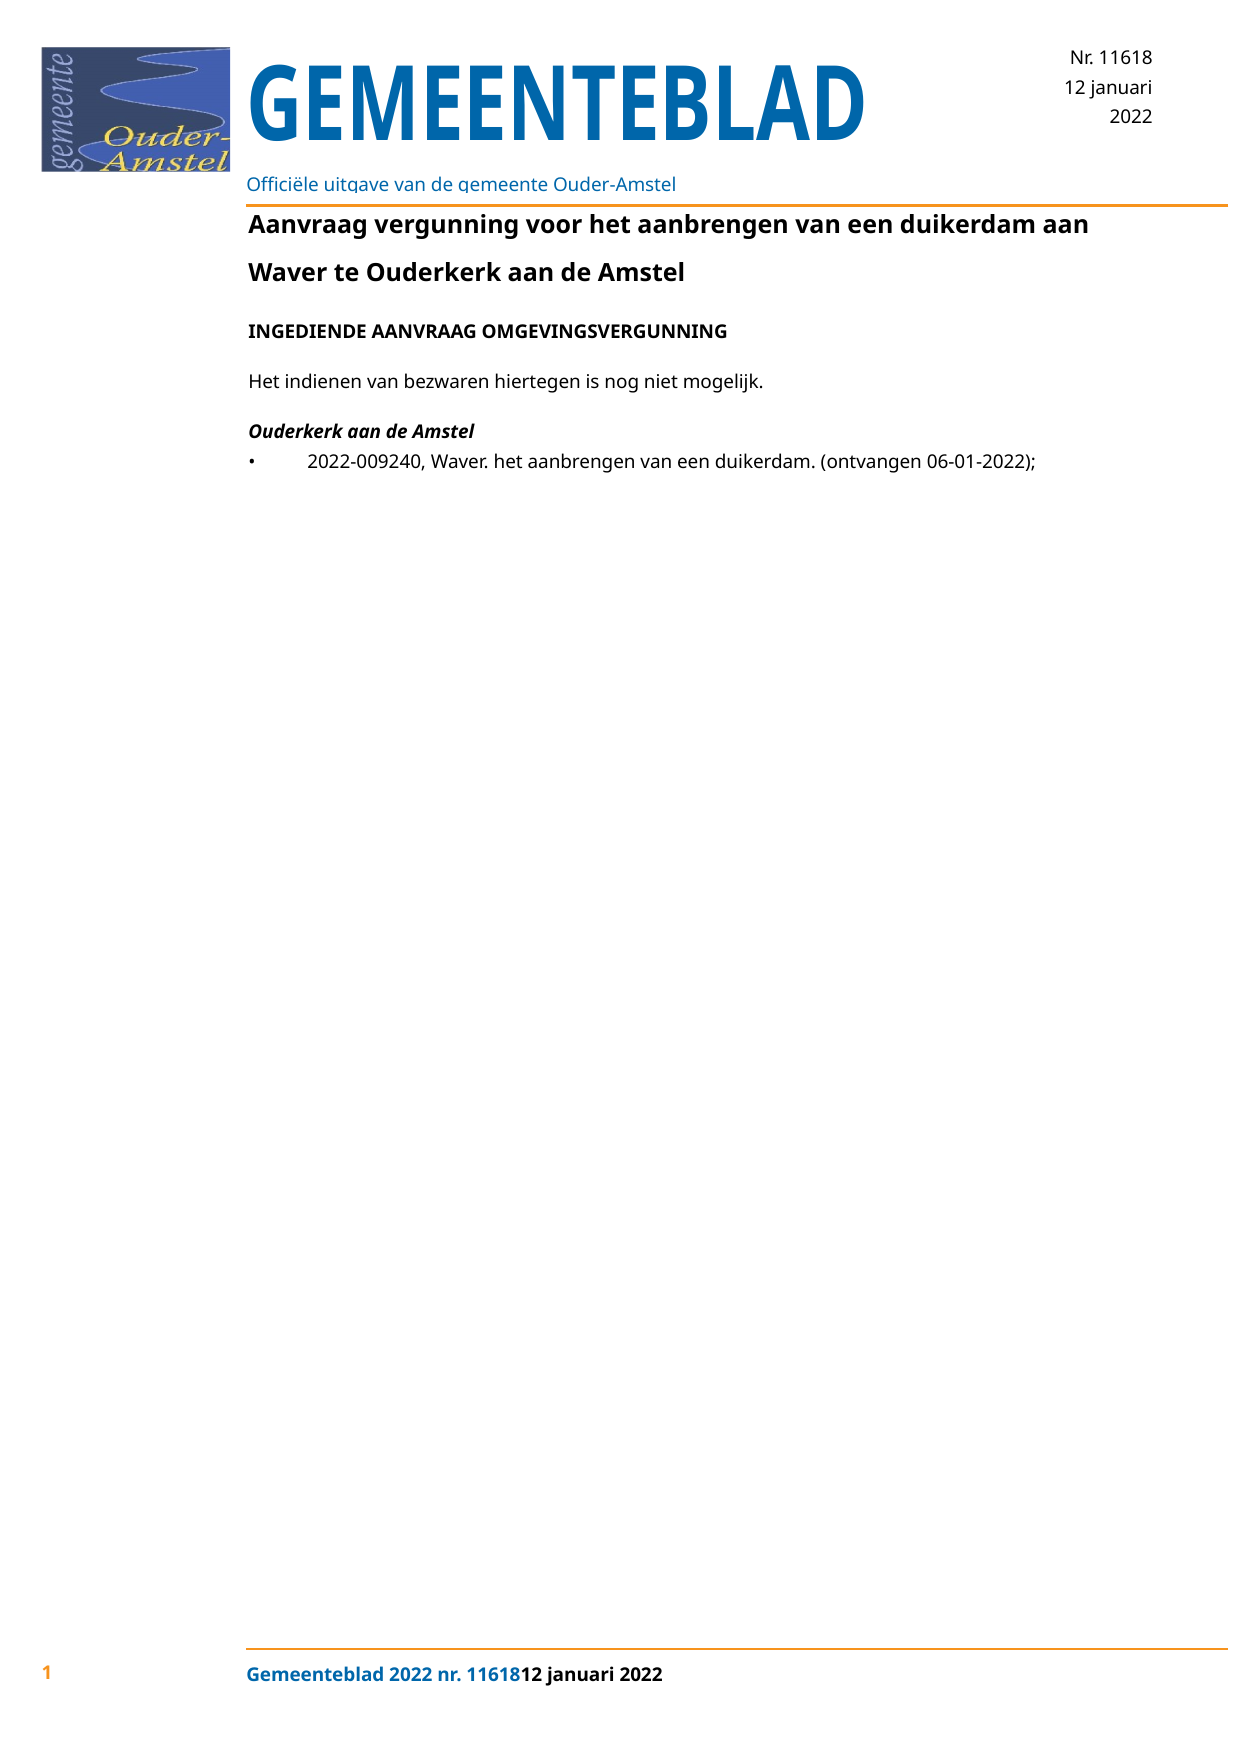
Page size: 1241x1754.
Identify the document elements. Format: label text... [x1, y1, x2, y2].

text Het indienen van bezwaren hiertegen is nog niet mogelijk. [248, 368, 1152, 394]
text Aanvraag vergunning voor het aanbrengen van een duikerdam aan Waver te Ouderkerk aan de Amstel [248, 207, 1152, 288]
text Ouderkerk aan de Amstel [248, 419, 1152, 444]
list 2022-009240, Waver. het aanbrengen van een duikerdam. (ontvangen 06-01-2022); [248, 448, 1152, 474]
picture [41, 47, 231, 172]
text INGEDIENDE AANVRAAG OMGEVINGSVERGUNNING [248, 318, 1152, 344]
